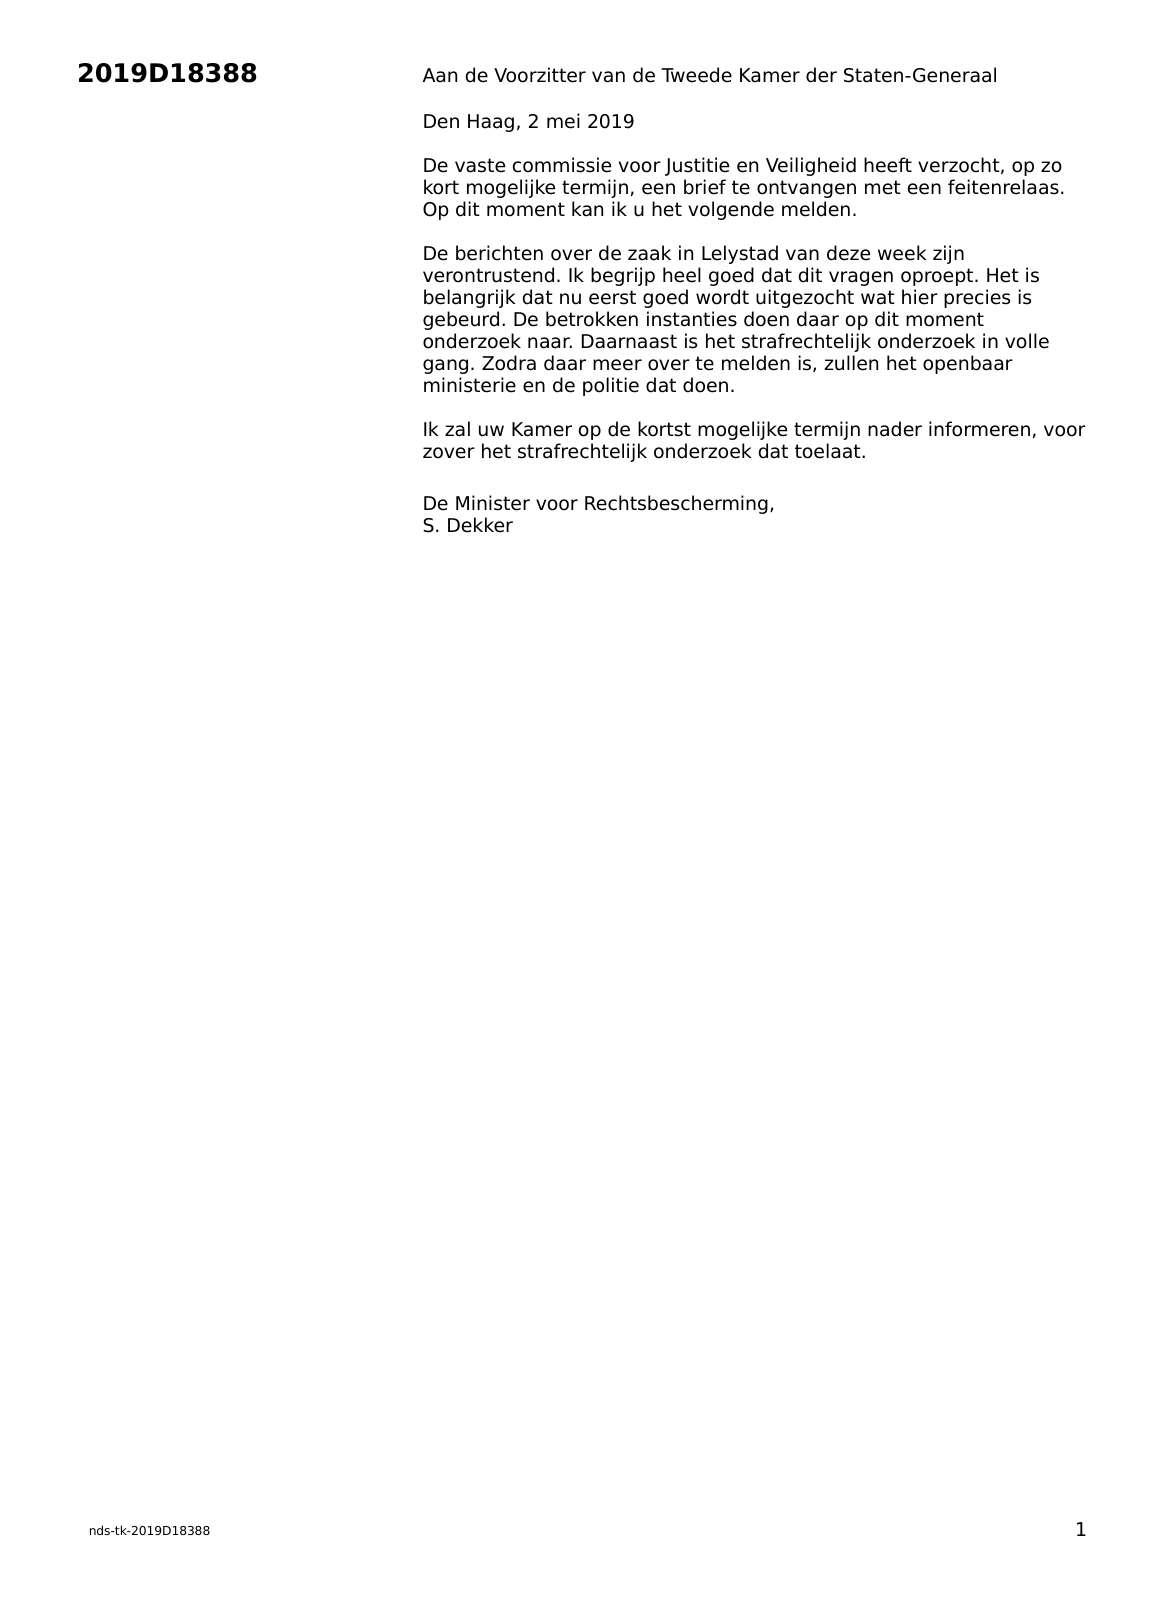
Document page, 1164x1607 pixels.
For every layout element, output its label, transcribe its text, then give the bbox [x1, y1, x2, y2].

text 2019D18388 Aan de Voorzitter van de Tweede Kamer der Staten-Generaal [77, 59, 1087, 89]
text De vaste commissie voor Justitie en Veiligheid heeft verzocht, op zo kort mogelijke termijn, een brief te ontvangen met een feitenrelaas. Op dit moment kan ik u het volgende melden. [422, 155, 1087, 221]
text Den Haag, 2 mei 2019 [422, 111, 1087, 133]
text De Minister voor Rechtsbescherming, S. Dekker [422, 493, 1087, 537]
text Ik zal uw Kamer op de kortst mogelijke termijn nader informeren, voor zover het strafrechtelijk onderzoek dat toelaat. [422, 419, 1087, 463]
text nds-tk-2019D18388 [88, 1524, 323, 1538]
text De berichten over de zaak in Lelystad van deze week zijn verontrustend. Ik begrijp heel goed dat dit vragen oproept. Het is belangrijk dat nu eerst goed wordt uitgezocht wat hier precies is gebeurd. De betrokken instanties doen daar op dit moment onderzoek naar. Daarnaast is het strafrechtelijk onderzoek in volle gang. Zodra daar meer over te melden is, zullen het openbaar ministerie en de politie dat doen. [422, 243, 1087, 397]
